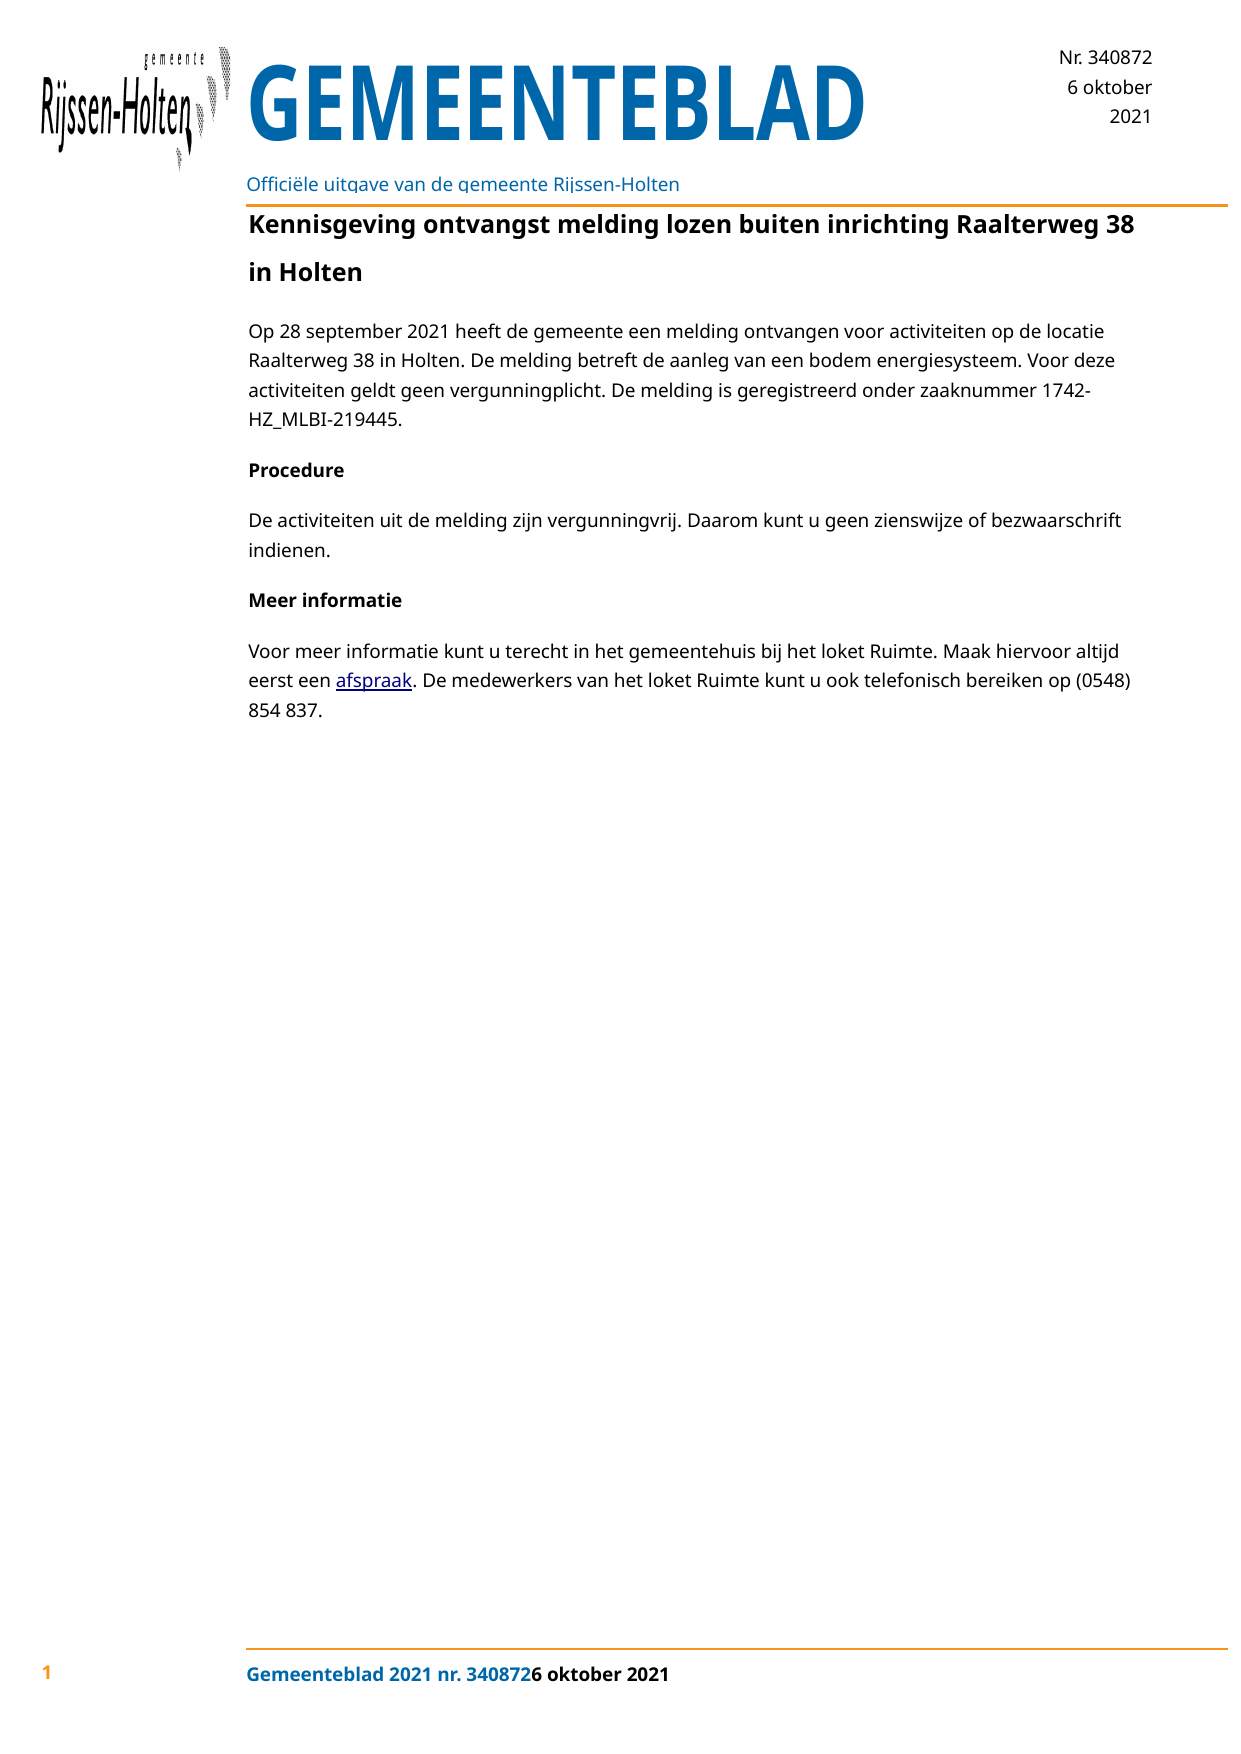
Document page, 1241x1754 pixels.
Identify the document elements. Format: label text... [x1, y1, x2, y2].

text De activiteiten uit de melding zijn vergunningvrij. Daarom kunt u geen zienswijze of bezwaarschrift indienen. [248, 507, 1152, 563]
text Meer informatie [248, 587, 1152, 613]
text Procedure [248, 457, 1152, 483]
text Voor meer informatie kunt u terecht in het gemeentehuis bij het loket Ruimte. Maak hiervoor altijd eerst een afspraak. De medewerkers van het loket Ruimte kunt u ook telefonisch bereiken op (0548) 854 837. [248, 638, 1152, 723]
picture [41, 47, 231, 172]
text Op 28 september 2021 heeft de gemeente een melding ontvangen voor activiteiten op de locatie Raalterweg 38 in Holten. De melding betreft de aanleg van een bodem energiesysteem. Voor deze activiteiten geldt geen vergunningplicht. De melding is geregistreerd onder zaaknummer 1742-HZ_MLBI-219445. [248, 318, 1152, 432]
text Kennisgeving ontvangst melding lozen buiten inrichting Raalterweg 38 in Holten [248, 207, 1152, 288]
